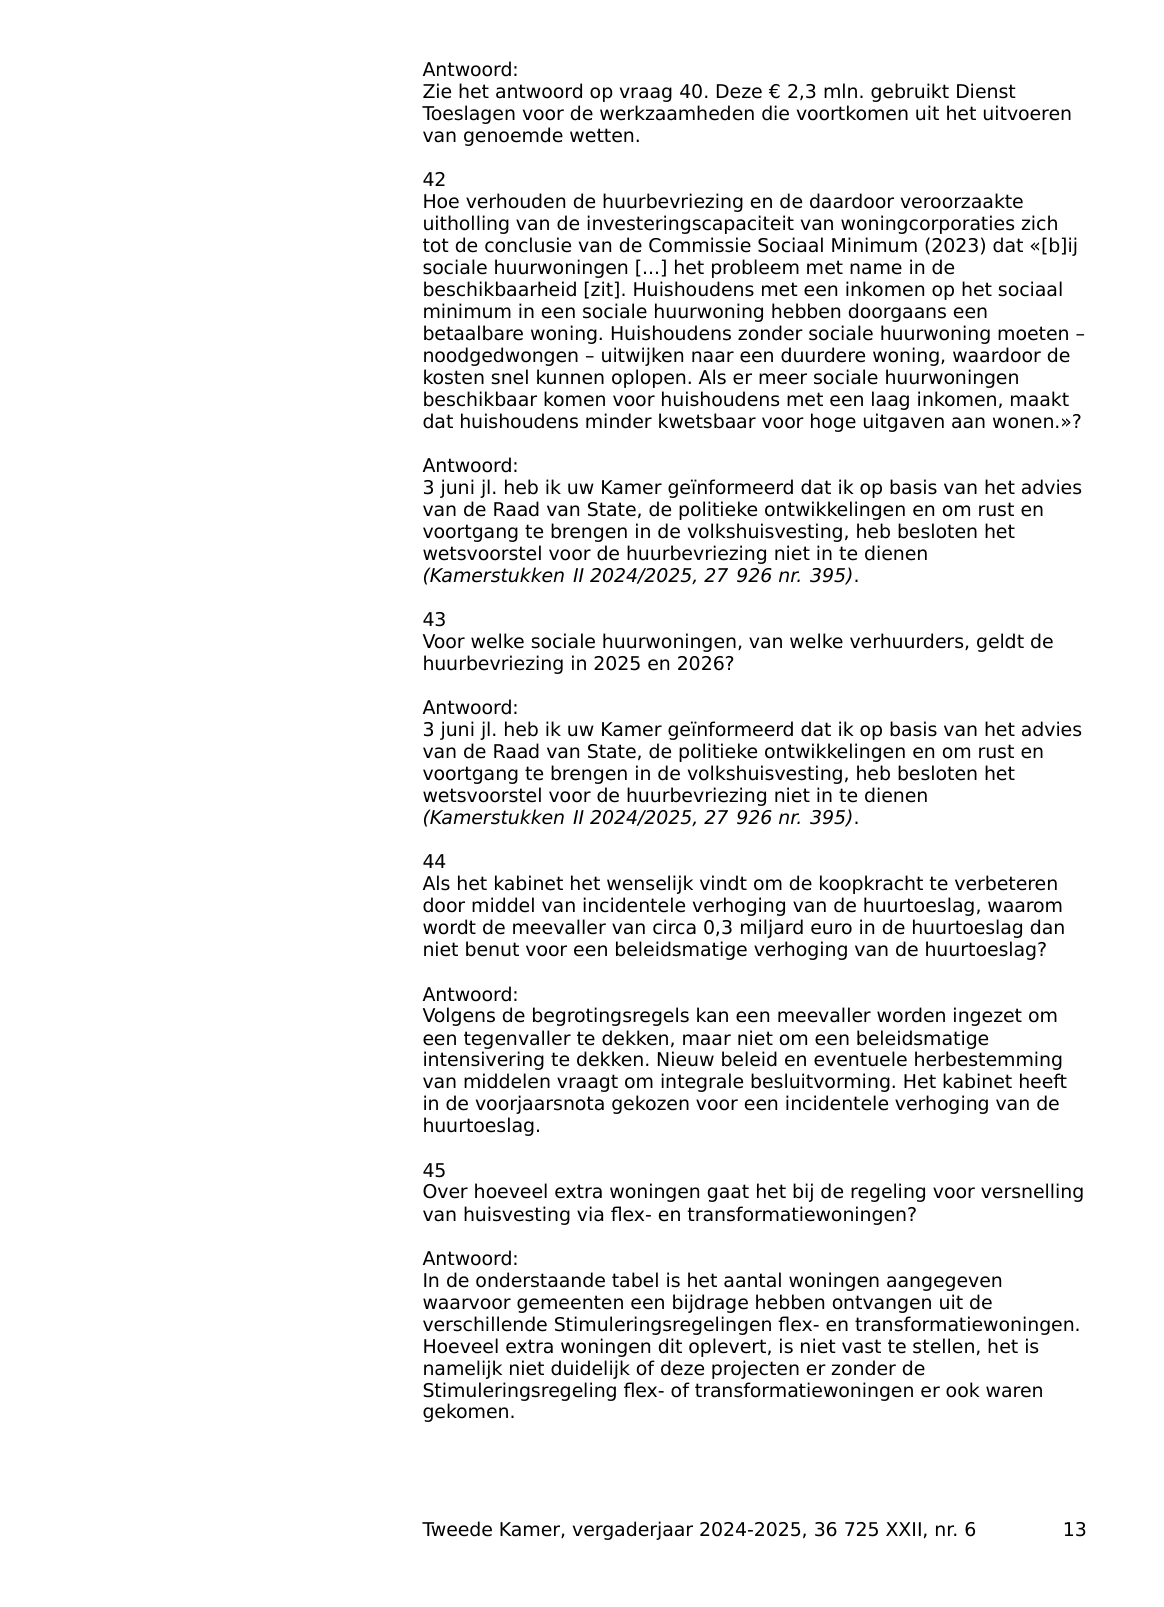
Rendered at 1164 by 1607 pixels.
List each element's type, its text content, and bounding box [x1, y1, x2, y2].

text Antwoord: [422, 59, 1087, 81]
text Hoe verhouden de huurbevriezing en de daardoor veroorzaakte uitholling van de investeringscapaciteit van woningcorporaties zich tot de conclusie van de Commissie Sociaal Minimum (2023) dat «[b]ij sociale huurwoningen [...] het probleem met name in de beschikbaarheid [zit]. Huishoudens met een inkomen op het sociaal minimum in een sociale huurwoning hebben doorgaans een betaalbare woning. Huishoudens zonder sociale huurwoning moeten – noodgedwongen – uitwijken naar een duurdere woning, waardoor de kosten snel kunnen oplopen. Als er meer sociale huurwoningen beschikbaar komen voor huishoudens met een laag inkomen, maakt dat huishoudens minder kwetsbaar voor hoge uitgaven aan wonen.»? [422, 191, 1087, 433]
text Antwoord: [422, 1248, 1087, 1269]
text 3 juni jl. heb ik uw Kamer geïnformeerd dat ik op basis van het advies van de Raad van State, de politieke ontwikkelingen en om rust en voortgang te brengen in de volkshuisvesting, heb besloten het wetsvoorstel voor de huurbevriezing niet in te dienen (Kamerstukken II 2024/2025, 27 926 nr. 395). [422, 477, 1087, 587]
text Antwoord: [422, 983, 1087, 1005]
text Over hoeveel extra woningen gaat het bij de regeling voor versnelling van huisvesting via flex- en transformatiewoningen? [422, 1181, 1087, 1225]
text Antwoord: [422, 455, 1087, 477]
text 43 [422, 609, 1087, 631]
text Als het kabinet het wenselijk vindt om de koopkracht te verbeteren door middel van incidentele verhoging van de huurtoeslag, waarom wordt de meevaller van circa 0,3 miljard euro in de huurtoeslag dan niet benut voor een beleidsmatige verhoging van de huurtoeslag? [422, 873, 1087, 961]
text Zie het antwoord op vraag 40. Deze € 2,3 mln. gebruikt Dienst Toeslagen voor de werkzaamheden die voortkomen uit het uitvoeren van genoemde wetten. [422, 81, 1087, 147]
text Antwoord: [422, 697, 1087, 719]
text Volgens de begrotingsregels kan een meevaller worden ingezet om een tegenvaller te dekken, maar niet om een beleidsmatige intensivering te dekken. Nieuw beleid en eventuele herbestemming van middelen vraagt om integrale besluitvorming. Het kabinet heeft in de voorjaarsnota gekozen voor een incidentele verhoging van de huurtoeslag. [422, 1005, 1087, 1137]
text 44 [422, 851, 1087, 873]
text 45 [422, 1159, 1087, 1181]
text Voor welke sociale huurwoningen, van welke verhuurders, geldt de huurbevriezing in 2025 en 2026? [422, 631, 1087, 675]
text In de onderstaande tabel is het aantal woningen aangegeven waarvoor gemeenten een bijdrage hebben ontvangen uit de verschillende Stimuleringsregelingen flex- en transformatiewoningen. Hoeveel extra woningen dit oplevert, is niet vast te stellen, het is namelijk niet duidelijk of deze projecten er zonder de Stimuleringsregeling flex- of transformatiewoningen er ook waren gekomen. [422, 1269, 1087, 1423]
text 3 juni jl. heb ik uw Kamer geïnformeerd dat ik op basis van het advies van de Raad van State, de politieke ontwikkelingen en om rust en voortgang te brengen in de volkshuisvesting, heb besloten het wetsvoorstel voor de huurbevriezing niet in te dienen (Kamerstukken II 2024/2025, 27 926 nr. 395). [422, 719, 1087, 829]
text 42 [422, 169, 1087, 191]
